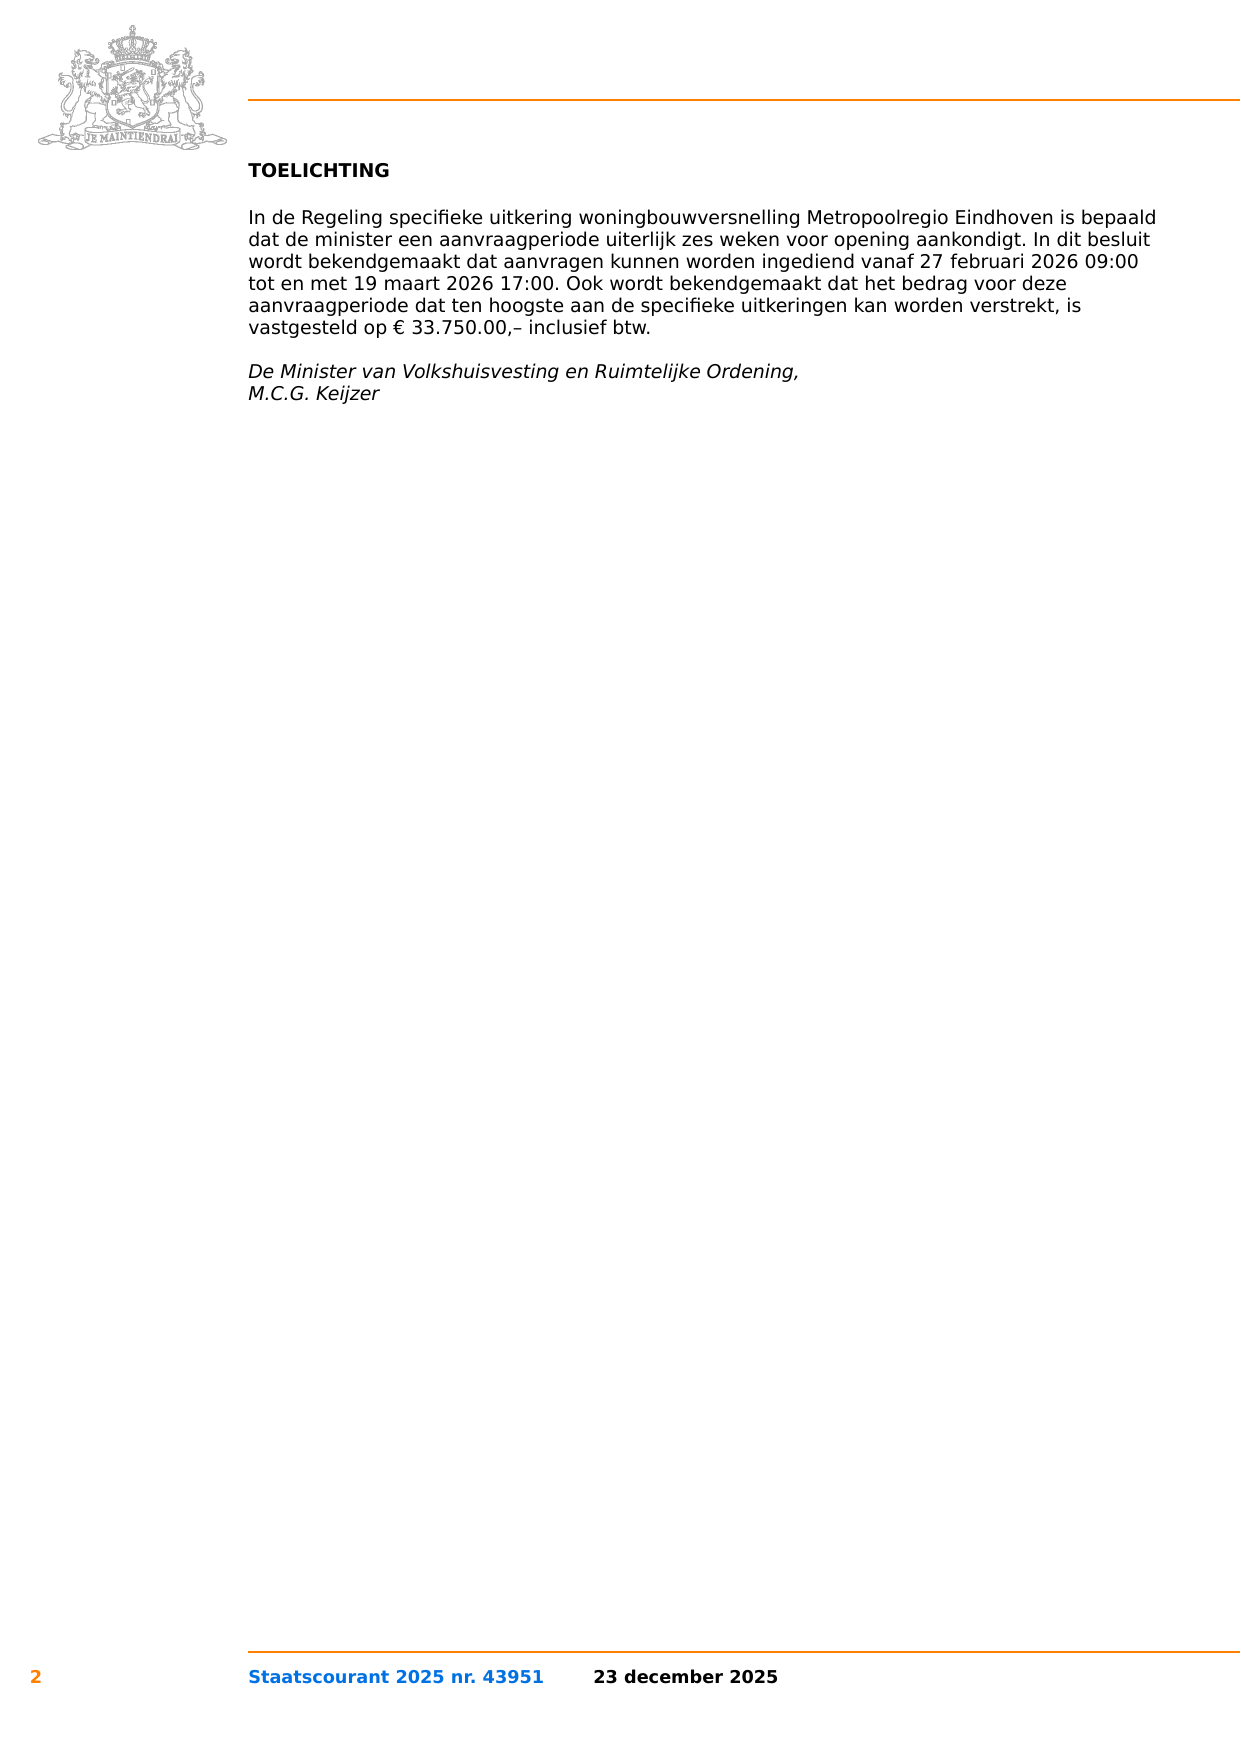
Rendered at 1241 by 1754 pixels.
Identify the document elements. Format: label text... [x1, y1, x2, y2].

picture [38, 25, 227, 150]
text De Minister van Volkshuisvesting en Ruimtelijke Ordening, M.C.G. Keijzer [248, 361, 1163, 404]
text In de Regeling specifieke uitkering woningbouwversnelling Metropoolregio Eindhoven is bepaald dat de minister een aanvraagperiode uiterlijk zes weken voor opening aankondigt. In dit besluit wordt bekendgemaakt dat aanvragen kunnen worden ingediend vanaf 27 februari 2026 09:00 tot en met 19 maart 2026 17:00. Ook wordt bekendgemaakt dat het bedrag voor deze aanvraagperiode dat ten hoogste aan de specifieke uitkeringen kan worden verstrekt, is vastgesteld op € 33.750.00,– inclusief btw. [248, 207, 1163, 339]
subtitle TOELICHTING [248, 160, 1163, 182]
